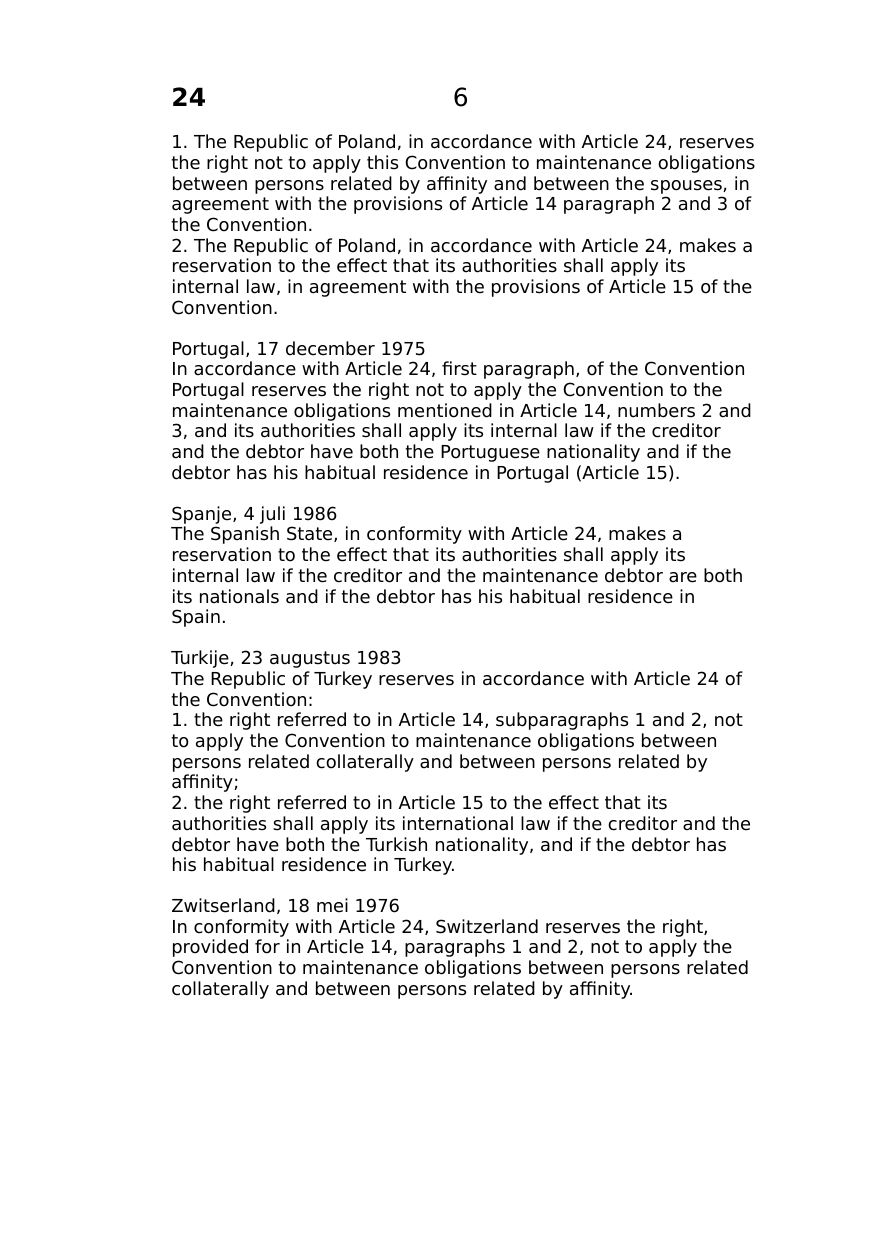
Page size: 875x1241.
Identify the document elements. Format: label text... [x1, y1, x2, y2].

text Portugal, 17 december 1975 [171, 338, 756, 359]
text 2. The Republic of Poland, in accordance with Article 24, makes a reservation to the effect that its authorities shall apply its internal law, in agreement with the provisions of Article 15 of the Convention. [171, 236, 756, 318]
text In accordance with Article 24, first paragraph, of the Convention Portugal reserves the right not to apply the Convention to the maintenance obligations mentioned in Article 14, numbers 2 and 3, and its authorities shall apply its internal law if the creditor and the debtor have both the Portuguese nationality and if the debtor has his habitual residence in Portugal (Article 15). [171, 359, 756, 483]
text The Republic of Turkey reserves in accordance with Article 24 of the Convention: [171, 669, 756, 710]
text Turkije, 23 augustus 1983 [171, 648, 756, 669]
text The Spanish State, in conformity with Article 24, makes a reservation to the effect that its authorities shall apply its internal law if the creditor and the maintenance debtor are both its nationals and if the debtor has his habitual residence in Spain. [171, 524, 756, 628]
text 2. the right referred to in Article 15 to the effect that its authorities shall apply its international law if the creditor and the debtor have both the Turkish nationality, and if the debtor has his habitual residence in Turkey. [171, 793, 756, 876]
text In conformity with Article 24, Switzerland reserves the right, provided for in Article 14, paragraphs 1 and 2, not to apply the Convention to maintenance obligations between persons related collaterally and between persons related by affinity. [171, 917, 756, 999]
text 1. The Republic of Poland, in accordance with Article 24, reserves the right not to apply this Convention to maintenance obligations between persons related by affinity and between the spouses, in agreement with the provisions of Article 14 paragraph 2 and 3 of the Convention. [171, 132, 756, 236]
text Zwitserland, 18 mei 1976 [171, 896, 756, 917]
text 1. the right referred to in Article 14, subparagraphs 1 and 2, not to apply the Convention to maintenance obligations between persons related collaterally and between persons related by affinity; [171, 710, 756, 793]
text Spanje, 4 juli 1986 [171, 503, 756, 524]
